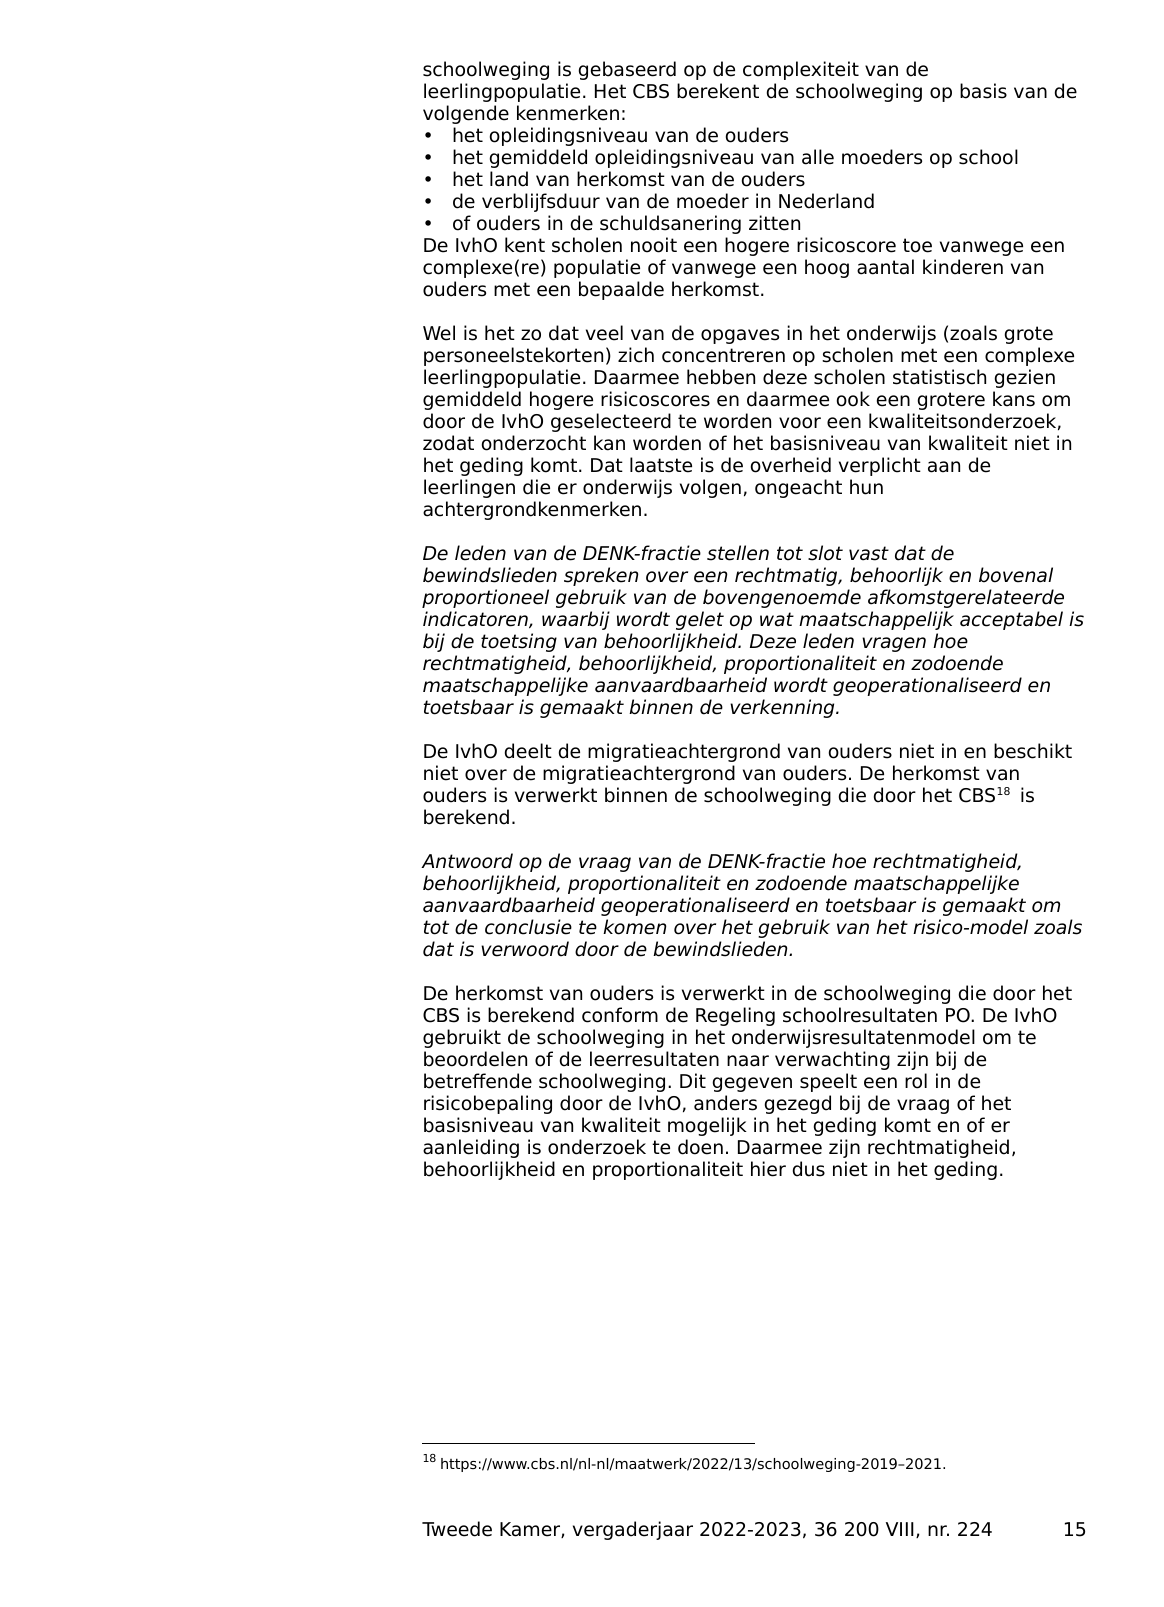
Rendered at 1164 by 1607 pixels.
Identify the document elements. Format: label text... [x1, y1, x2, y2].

text https://www.cbs.nl/nl-nl/maatwerk/2022/13/schoolweging-2019–2021. [422, 1452, 1087, 1474]
text Antwoord op de vraag van de DENK-fractie hoe rechtmatigheid, behoorlijkheid, proportionaliteit en zodoende maatschappelijke aanvaardbaarheid geoperationaliseerd en toetsbaar is gemaakt om tot de conclusie te komen over het gebruik van het risico-model zoals dat is verwoord door de bewindslieden. [422, 851, 1087, 961]
text • of ouders in de schuldsanering zitten [422, 213, 1087, 235]
text • het land van herkomst van de ouders [422, 169, 1087, 191]
text De IvhO deelt de migratieachtergrond van ouders niet in en beschikt niet over de migratieachtergrond van ouders. De herkomst van ouders is verwerkt binnen de schoolweging die door het CBS is berekend. [422, 741, 1087, 829]
text De leden van de DENK-fractie stellen tot slot vast dat de bewindslieden spreken over een rechtmatig, behoorlijk en bovenal proportioneel gebruik van de bovengenoemde afkomstgerelateerde indicatoren, waarbij wordt gelet op wat maatschappelijk acceptabel is bij de toetsing van behoorlijkheid. Deze leden vragen hoe rechtmatigheid, behoorlijkheid, proportionaliteit en zodoende maatschappelijke aanvaardbaarheid wordt geoperationaliseerd en toetsbaar is gemaakt binnen de verkenning. [422, 543, 1087, 719]
text De IvhO kent scholen nooit een hogere risicoscore toe vanwege een complexe(re) populatie of vanwege een hoog aantal kinderen van ouders met een bepaalde herkomst. [422, 235, 1087, 301]
text • het opleidingsniveau van de ouders [422, 125, 1087, 147]
text schoolweging is gebaseerd op de complexiteit van de leerlingpopulatie. Het CBS berekent de schoolweging op basis van de volgende kenmerken: [422, 59, 1087, 125]
text • het gemiddeld opleidingsniveau van alle moeders op school [422, 147, 1087, 169]
text De herkomst van ouders is verwerkt in de schoolweging die door het CBS is berekend conform de Regeling schoolresultaten PO. De IvhO gebruikt de schoolweging in het onderwijsresultatenmodel om te beoordelen of de leerresultaten naar verwachting zijn bij de betreffende schoolweging. Dit gegeven speelt een rol in de risicobepaling door de IvhO, anders gezegd bij de vraag of het basisniveau van kwaliteit mogelijk in het geding komt en of er aanleiding is onderzoek te doen. Daarmee zijn rechtmatigheid, behoorlijkheid en proportionaliteit hier dus niet in het geding. [422, 983, 1087, 1181]
text • de verblijfsduur van de moeder in Nederland [422, 191, 1087, 213]
text Wel is het zo dat veel van de opgaves in het onderwijs (zoals grote personeelstekorten) zich concentreren op scholen met een complexe leerlingpopulatie. Daarmee hebben deze scholen statistisch gezien gemiddeld hogere risicoscores en daarmee ook een grotere kans om door de IvhO geselecteerd te worden voor een kwaliteitsonderzoek, zodat onderzocht kan worden of het basisniveau van kwaliteit niet in het geding komt. Dat laatste is de overheid verplicht aan de leerlingen die er onderwijs volgen, ongeacht hun achtergrondkenmerken. [422, 323, 1087, 521]
